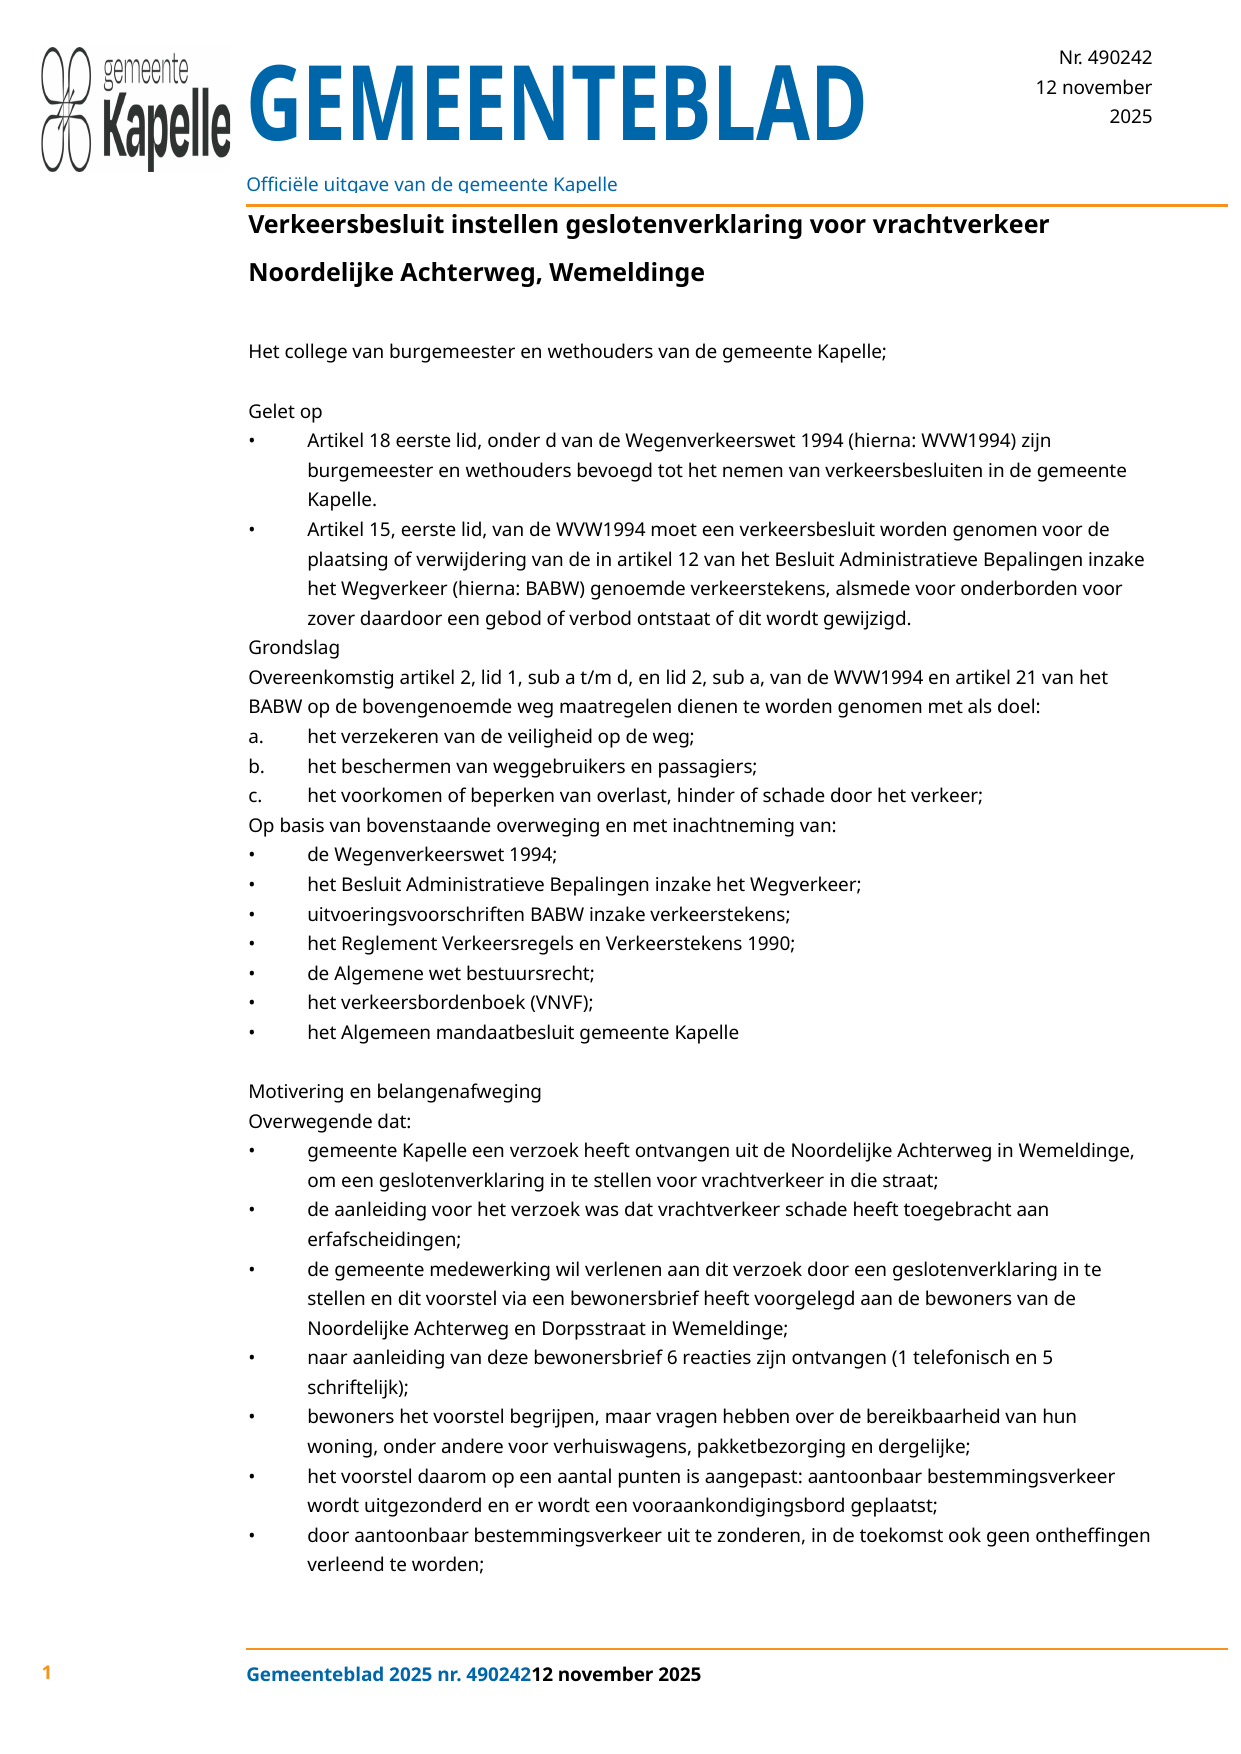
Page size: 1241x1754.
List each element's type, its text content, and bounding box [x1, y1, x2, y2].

list het Algemeen mandaatbesluit gemeente Kapelle [248, 1019, 1152, 1045]
text Overwegende dat: [248, 1108, 1152, 1133]
list Artikel 18 eerste lid, onder d van de Wegenverkeerswet 1994 (hierna: WVW1994) zijn burgemeester en wethouders bevoegd tot het nemen van verkeersbesluiten in de gemeente Kapelle. [248, 427, 1152, 512]
list door aantoonbaar bestemmingsverkeer uit te zonderen, in de toekomst ook geen ontheffingen verleend te worden; [248, 1522, 1152, 1577]
list het Besluit Administratieve Bepalingen inzake het Wegverkeer; [248, 871, 1152, 897]
list Artikel 15, eerste lid, van de WVW1994 moet een verkeersbesluit worden genomen voor de plaatsing of verwijdering van de in artikel 12 van het Besluit Administratieve Bepalingen inzake het Wegverkeer (hierna: BABW) genoemde verkeerstekens, alsmede voor onderborden voor zover daardoor een gebod of verbod ontstaat of dit wordt gewijzigd. [248, 516, 1152, 631]
list bewoners het voorstel begrijpen, maar vragen hebben over de bereikbaarheid van hun woning, onder andere voor verhuiswagens, pakketbezorging en dergelijke; [248, 1404, 1152, 1459]
picture [41, 47, 231, 172]
list naar aanleiding van deze bewonersbrief 6 reacties zijn ontvangen (1 telefonisch en 5 schriftelijk); [248, 1344, 1152, 1400]
list het voorkomen of beperken van overlast, hinder of schade door het verkeer; [248, 782, 1152, 808]
list de Algemene wet bestuursrecht; [248, 960, 1152, 986]
list het verkeersbordenboek (VNVF); [248, 989, 1152, 1015]
list de Wegenverkeerswet 1994; [248, 842, 1152, 867]
text Het college van burgemeester en wethouders van de gemeente Kapelle; [248, 339, 1152, 364]
text Overeenkomstig artikel 2, lid 1, sub a t/m d, en lid 2, sub a, van de WVW1994 en artikel 21 van het BABW op de bovengenoemde weg maatregelen dienen te worden genomen met als doel: [248, 664, 1152, 719]
list het beschermen van weggebruikers en passagiers; [248, 753, 1152, 778]
list het verzekeren van de veiligheid op de weg; [248, 723, 1152, 749]
text Motivering en belangenafweging [248, 1078, 1152, 1104]
list uitvoeringsvoorschriften BABW inzake verkeerstekens; [248, 901, 1152, 926]
list gemeente Kapelle een verzoek heeft ontvangen uit de Noordelijke Achterweg in Wemeldinge, om een geslotenverklaring in te stellen voor vrachtverkeer in die straat; [248, 1137, 1152, 1193]
list de gemeente medewerking wil verlenen aan dit verzoek door een geslotenverklaring in te stellen en dit voorstel via een bewonersbrief heeft voorgelegd aan de bewoners van de Noordelijke Achterweg en Dorpsstraat in Wemeldinge; [248, 1256, 1152, 1341]
text Verkeersbesluit instellen geslotenverklaring voor vrachtverkeer Noordelijke Achterweg, Wemeldinge [248, 207, 1152, 288]
list het Reglement Verkeersregels en Verkeerstekens 1990; [248, 930, 1152, 956]
list de aanleiding voor het verzoek was dat vrachtverkeer schade heeft toegebracht aan erfafscheidingen; [248, 1197, 1152, 1252]
text Gelet op [248, 398, 1152, 423]
text Op basis van bovenstaande overweging en met inachtneming van: [248, 812, 1152, 838]
text Grondslag [248, 634, 1152, 660]
list het voorstel daarom op een aantal punten is aangepast: aantoonbaar bestemmingsverkeer wordt uitgezonderd en er wordt een vooraankondigingsbord geplaatst; [248, 1463, 1152, 1518]
